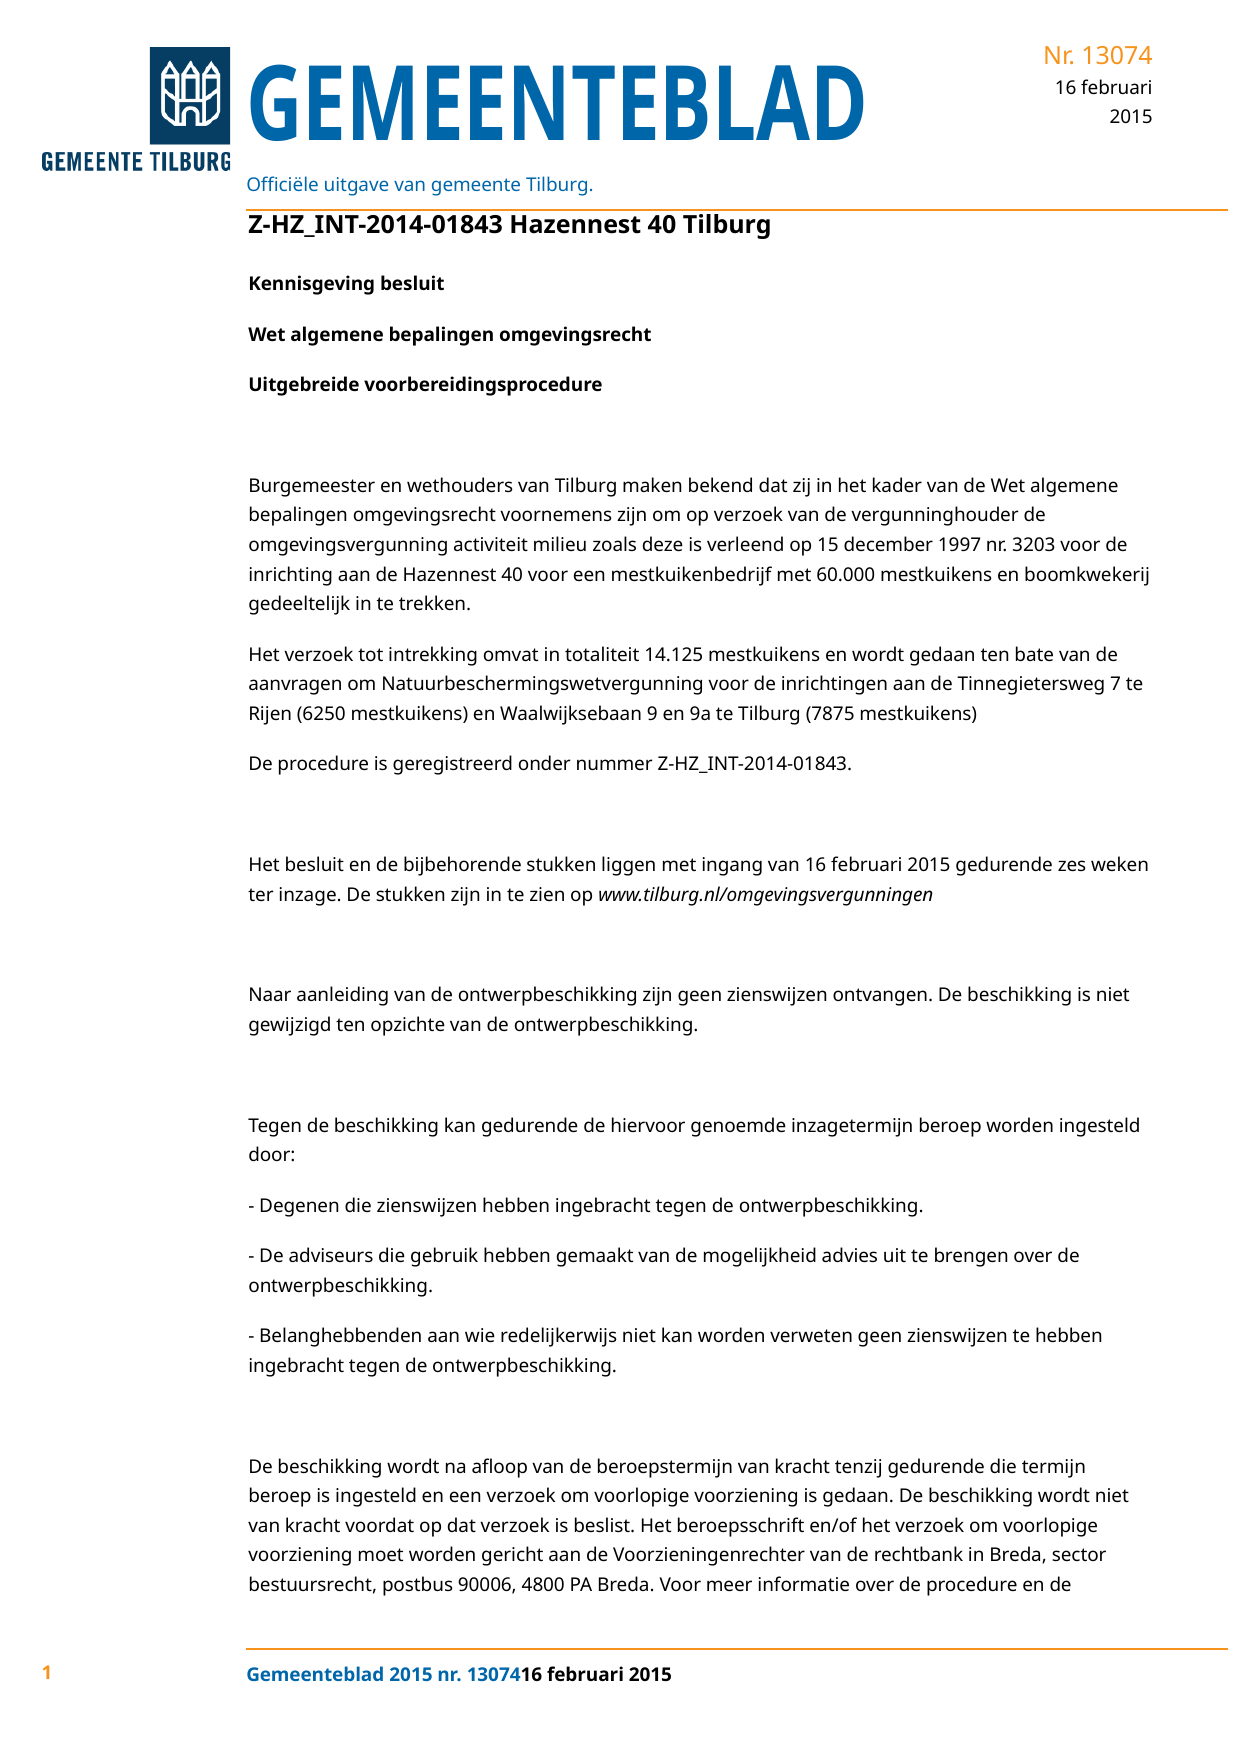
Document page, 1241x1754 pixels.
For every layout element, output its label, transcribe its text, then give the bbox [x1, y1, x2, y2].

text De beschikking wordt na afloop van de beroepstermijn van kracht tenzij gedurende die termijn beroep is ingesteld en een verzoek om voorlopige voorziening is gedaan. De beschikking wordt niet van kracht voordat op dat verzoek is beslist. Het beroepsschrift en/of het verzoek om voorlopige voorziening moet worden gericht aan de Voorzieningenrechter van de rechtbank in Breda, sector bestuursrecht, postbus 90006, 4800 PA Breda. Voor meer informatie over de procedure en de [248, 1453, 1152, 1597]
text Het besluit en de bijbehorende stukken liggen met ingang van 16 februari 2015 gedurende zes weken ter inzage. De stukken zijn in te zien op www.tilburg.nl/omgevingsvergunningen [248, 851, 1152, 906]
text - De adviseurs die gebruik hebben gemaakt van de mogelijkheid advies uit te brengen over de ontwerpbeschikking. [248, 1242, 1152, 1298]
picture [41, 47, 231, 172]
text - Belanghebbenden aan wie redelijkerwijs niet kan worden verweten geen zienswijzen te hebben ingebracht tegen de ontwerpbeschikking. [248, 1322, 1152, 1378]
text Z-HZ_INT-2014-01843 Hazennest 40 Tilburg [248, 211, 1152, 241]
text Burgemeester en wethouders van Tilburg maken bekend dat zij in het kader van de Wet algemene bepalingen omgevingsrecht voornemens zijn om op verzoek van de vergunninghouder de omgevingsvergunning activiteit milieu zoals deze is verleend op 15 december 1997 nr. 3203 voor de inrichting aan de Hazennest 40 voor een mestkuikenbedrijf met 60.000 mestkuikens en boomkwekerij gedeeltelijk in te trekken. [248, 472, 1152, 616]
text - Degenen die zienswijzen hebben ingebracht tegen de ontwerpbeschikking. [248, 1192, 1152, 1218]
text Wet algemene bepalingen omgevingsrecht [248, 321, 1152, 346]
text Uitgebreide voorbereidingsprocedure [248, 371, 1152, 397]
text Naar aanleiding van de ontwerpbeschikking zijn geen zienswijzen ontvangen. De beschikking is niet gewijzigd ten opzichte van de ontwerpbeschikking. [248, 982, 1152, 1037]
text Tegen de beschikking kan gedurende de hiervoor genoemde inzagetermijn beroep worden ingesteld door: [248, 1112, 1152, 1167]
text Kennisgeving besluit [248, 270, 1152, 296]
text Het verzoek tot intrekking omvat in totaliteit 14.125 mestkuikens en wordt gedaan ten bate van de aanvragen om Natuurbeschermingswetvergunning voor de inrichtingen aan de Tinnegietersweg 7 te Rijen (6250 mestkuikens) en Waalwijksebaan 9 en 9a te Tilburg (7875 mestkuikens) [248, 641, 1152, 726]
text De procedure is geregistreerd onder nummer Z-HZ_INT-2014-01843. [248, 750, 1152, 776]
